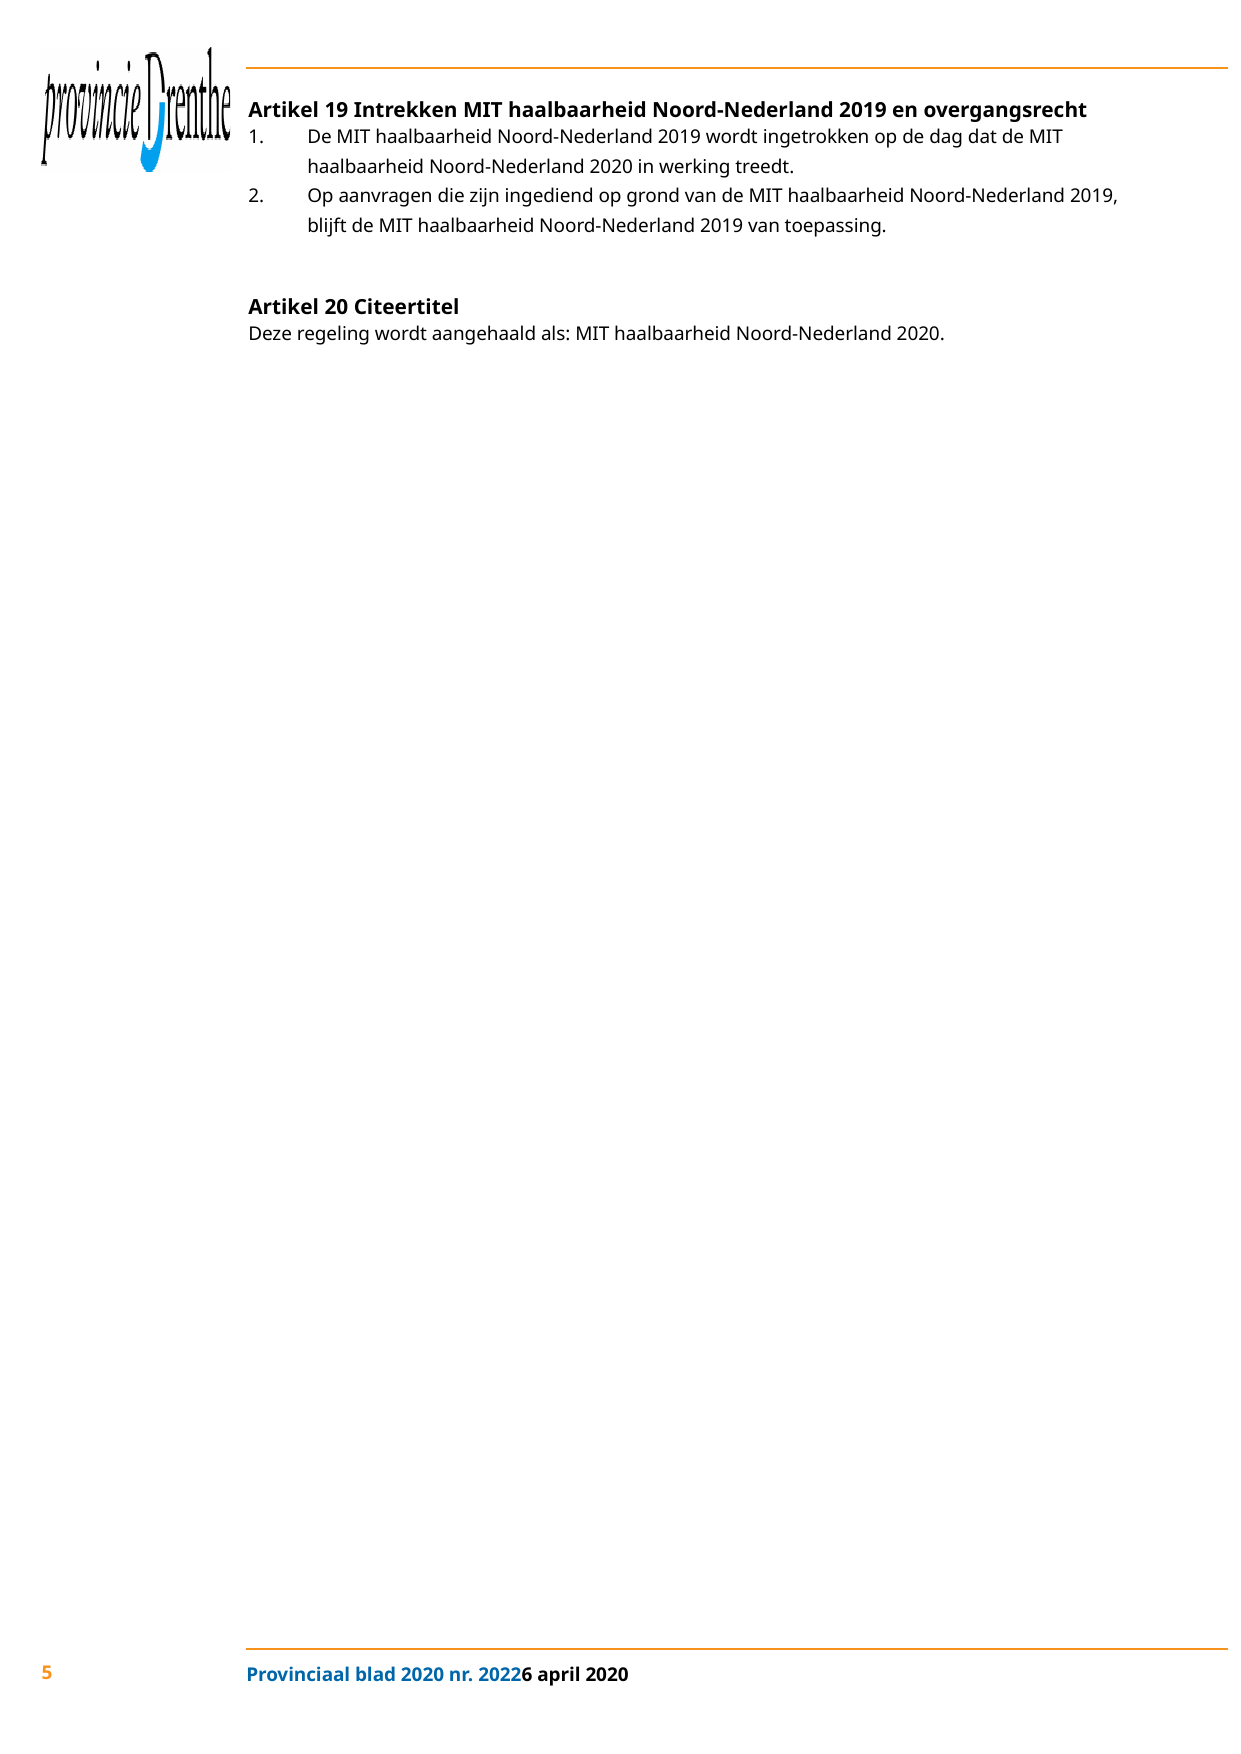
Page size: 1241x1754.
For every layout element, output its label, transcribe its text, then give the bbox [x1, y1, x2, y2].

list Op aanvragen die zijn ingediend op grond van de MIT haalbaarheid Noord-Nederland 2019, blijft de MIT haalbaarheid Noord-Nederland 2019 van toepassing. [248, 182, 1152, 238]
text Artikel 20 Citeertitel [248, 292, 1152, 320]
list De MIT haalbaarheid Noord-Nederland 2019 wordt ingetrokken op de dag dat de MIT haalbaarheid Noord-Nederland 2020 in werking treedt. [248, 123, 1152, 178]
text Artikel 19 Intrekken MIT haalbaarheid Noord-Nederland 2019 en overgangsrecht [248, 95, 1152, 123]
text Deze regeling wordt aangehaald als: MIT haalbaarheid Noord-Nederland 2020. [248, 320, 1152, 346]
picture [41, 47, 231, 172]
